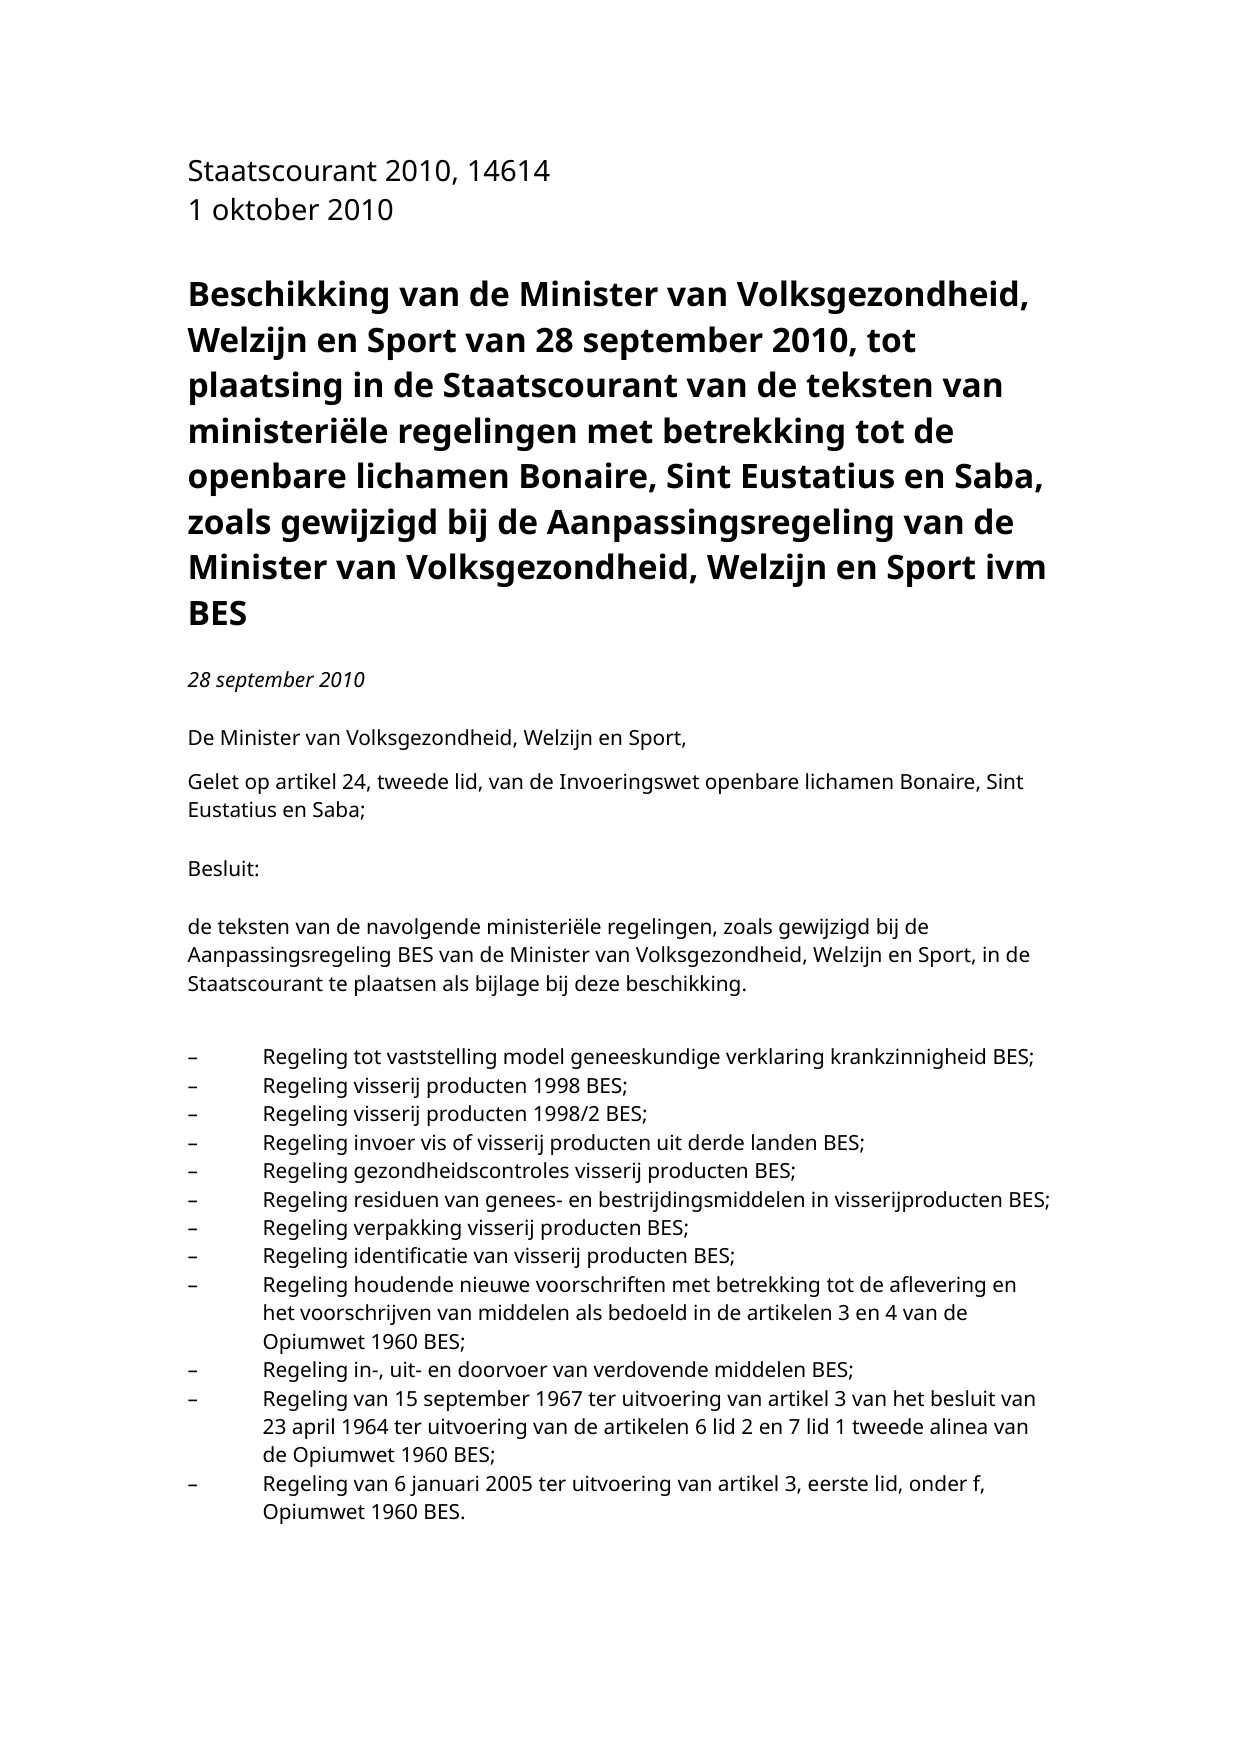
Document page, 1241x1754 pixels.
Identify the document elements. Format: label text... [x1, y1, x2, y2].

text De Minister van Volksgezondheid, Welzijn en Sport, [187, 723, 1053, 752]
list Regeling houdende nieuwe voorschriften met betrekking tot de aflevering en het voorschrijven van middelen als bedoeld in de artikelen 3 en 4 van de Opiumwet 1960 BES; [187, 1270, 1053, 1355]
list Regeling visserij producten 1998 BES; [187, 1071, 1053, 1099]
list Regeling residuen van genees- en bestrijdingsmiddelen in visserijproducten BES; [187, 1185, 1053, 1213]
text Staatscourant 2010, 14614 [187, 150, 1053, 190]
text 1 oktober 2010 [187, 190, 1053, 229]
list Regeling gezondheidscontroles visserij producten BES; [187, 1156, 1053, 1185]
text Gelet op artikel 24, tweede lid, van de Invoeringswet openbare lichamen Bonaire, Sint Eustatius en Saba; [187, 767, 1053, 824]
text de teksten van de navolgende ministeriële regelingen, zoals gewijzigd bij de Aanpassingsregeling BES van de Minister van Volksgezondheid, Welzijn en Sport, in de Staatscourant te plaatsen als bijlage bij deze beschikking. [187, 912, 1053, 997]
text 28 september 2010 [187, 665, 1053, 693]
list Regeling van 15 september 1967 ter uitvoering van artikel 3 van het besluit van 23 april 1964 ter uitvoering van de artikelen 6 lid 2 en 7 lid 1 tweede alinea van de Opiumwet 1960 BES; [187, 1384, 1053, 1469]
list Regeling visserij producten 1998/2 BES; [187, 1099, 1053, 1128]
subtitle Beschikking van de Minister van Volksgezondheid, Welzijn en Sport van 28 september 2010, tot plaatsing in de Staatscourant van de teksten van ministeriële regelingen met betrekking tot de openbare lichamen Bonaire, Sint Eustatius en Saba, zoals gewijzigd bij de Aanpassingsregeling van de Minister van Volksgezondheid, Welzijn en Sport ivm BES [187, 271, 1053, 635]
list Regeling tot vaststelling model geneeskundige verklaring krankzinnigheid BES; [187, 1042, 1053, 1071]
list Regeling verpakking visserij producten BES; [187, 1213, 1053, 1242]
text Besluit: [187, 854, 1053, 882]
list Regeling identificatie van visserij producten BES; [187, 1242, 1053, 1270]
list Regeling invoer vis of visserij producten uit derde landen BES; [187, 1128, 1053, 1156]
list Regeling in-, uit- en doorvoer van verdovende middelen BES; [187, 1355, 1053, 1384]
list Regeling van 6 januari 2005 ter uitvoering van artikel 3, eerste lid, onder f, Opiumwet 1960 BES. [187, 1469, 1053, 1526]
